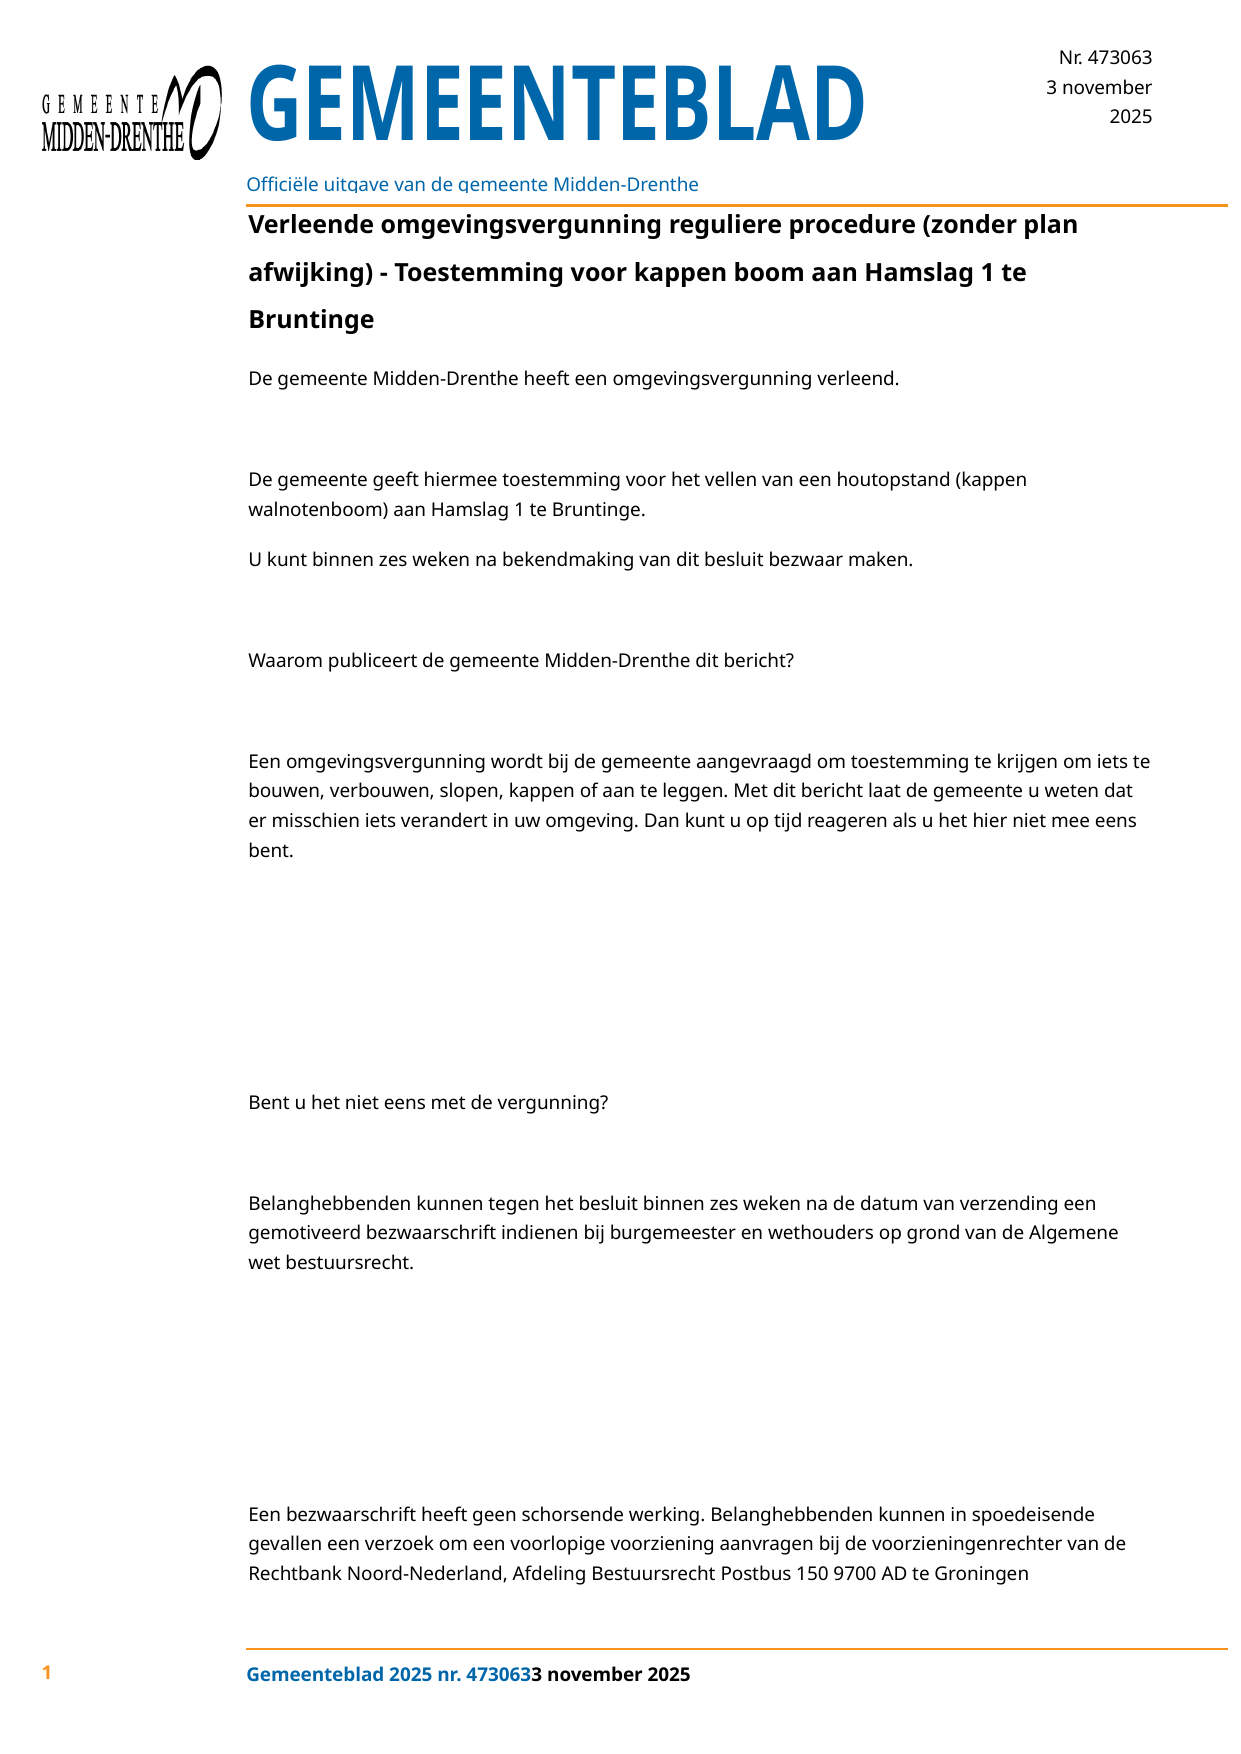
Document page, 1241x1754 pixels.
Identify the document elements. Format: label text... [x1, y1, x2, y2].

text Waarom publiceert de gemeente Midden-Drenthe dit bericht? [248, 647, 1152, 673]
picture [41, 47, 231, 172]
text Verleende omgevingsvergunning reguliere procedure (zonder plan afwijking) - Toestemming voor kappen boom aan Hamslag 1 te Bruntinge [248, 207, 1152, 336]
text Een bezwaarschrift heeft geen schorsende werking. Belanghebbenden kunnen in spoedeisende gevallen een verzoek om een voorlopige voorziening aanvragen bij de voorzieningenrechter van de Rechtbank Noord-Nederland, Afdeling Bestuursrecht Postbus 150 9700 AD te Groningen [248, 1501, 1152, 1586]
text U kunt binnen zes weken na bekendmaking van dit besluit bezwaar maken. [248, 546, 1152, 572]
text Belanghebbenden kunnen tegen het besluit binnen zes weken na de datum van verzending een gemotiveerd bezwaarschrift indienen bij burgemeester en wethouders op grond van de Algemene wet bestuursrecht. [248, 1190, 1152, 1274]
text De gemeente Midden-Drenthe heeft een omgevingsvergunning verleend. [248, 366, 1152, 391]
text Bent u het niet eens met de vergunning? [248, 1089, 1152, 1114]
text De gemeente geeft hiermee toestemming voor het vellen van een houtopstand (kappen walnotenboom) aan Hamslag 1 te Bruntinge. [248, 466, 1152, 522]
text Een omgevingsvergunning wordt bij de gemeente aangevraagd om toestemming te krijgen om iets te bouwen, verbouwen, slopen, kappen of aan te leggen. Met dit bericht laat de gemeente u weten dat er misschien iets verandert in uw omgeving. Dan kunt u op tijd reageren als u het hier niet mee eens bent. [248, 748, 1152, 862]
